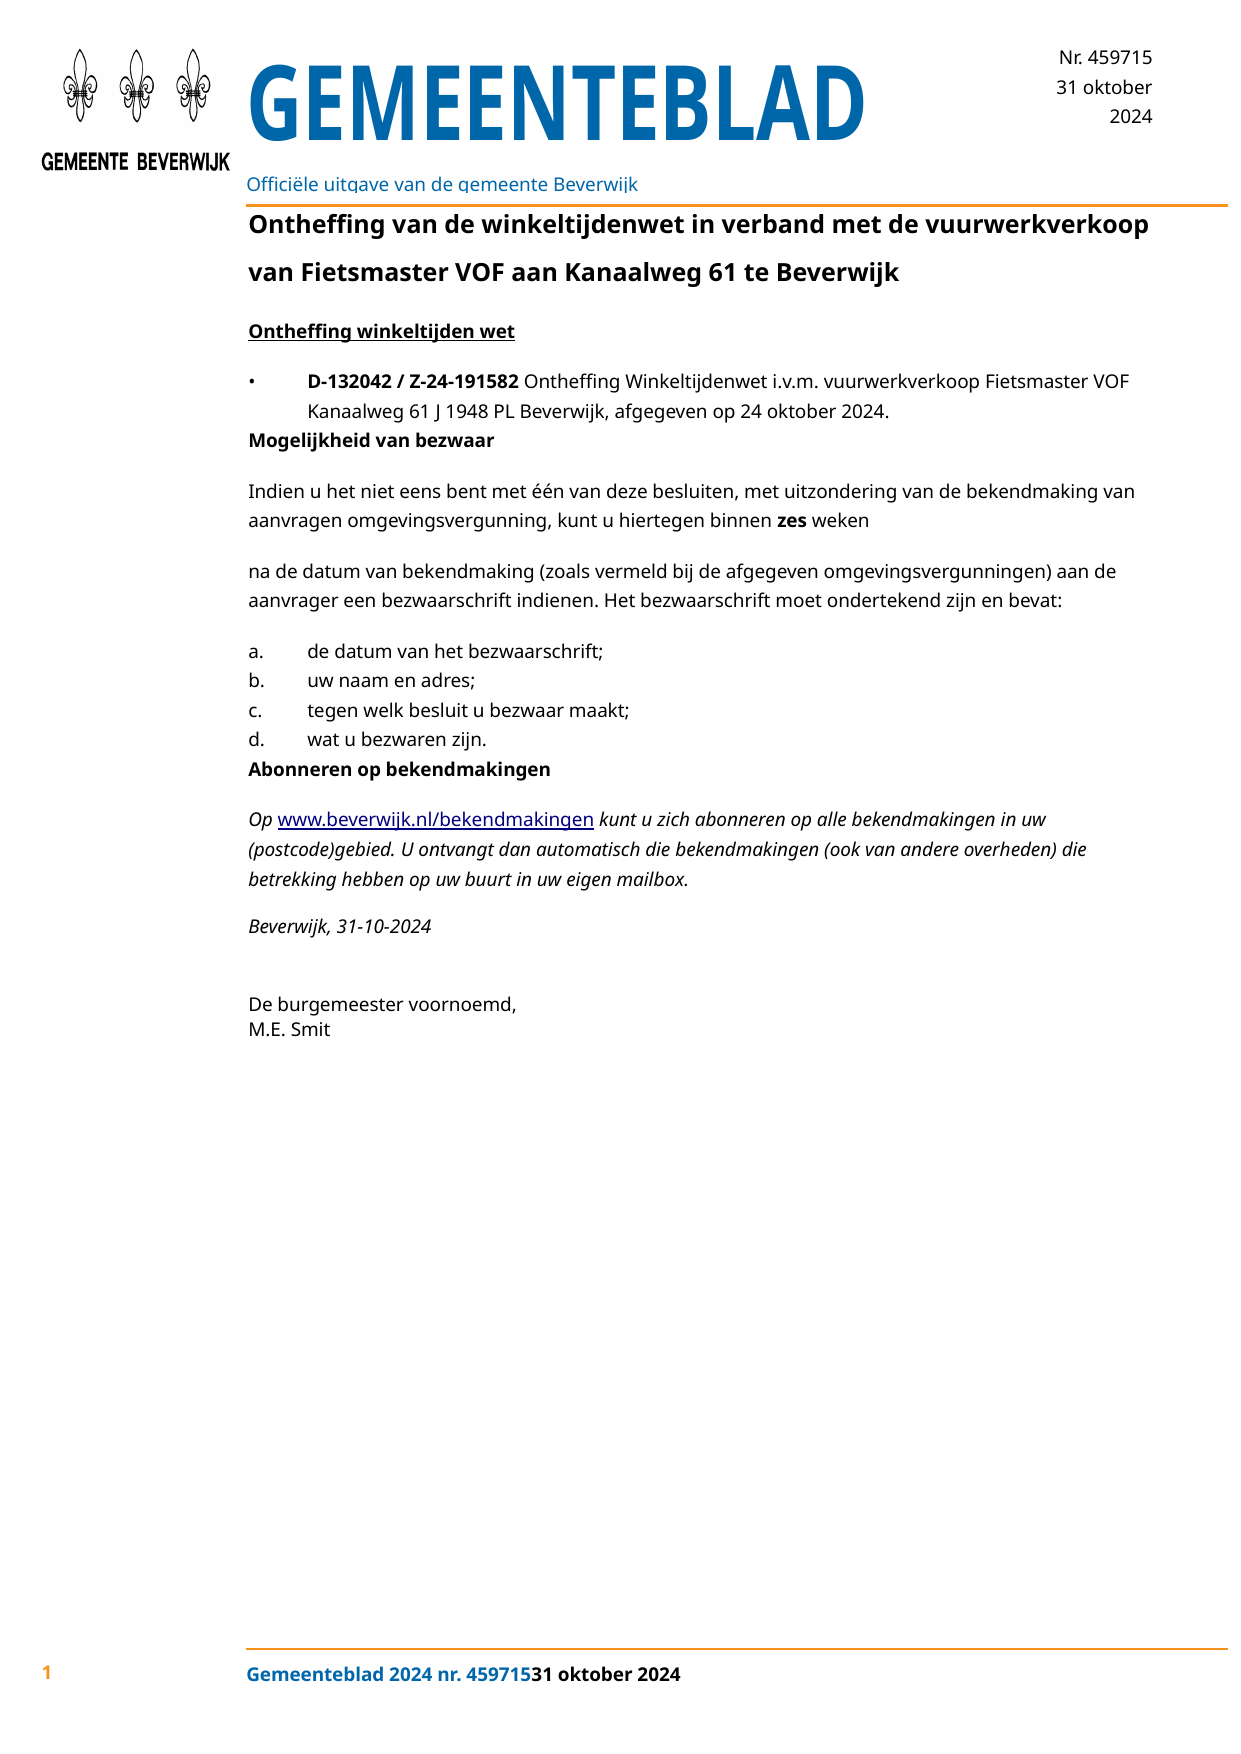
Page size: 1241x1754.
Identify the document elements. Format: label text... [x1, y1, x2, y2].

text Op www.beverwijk.nl/bekendmakingen kunt u zich abonneren op alle bekendmakingen in uw (postcode)gebied. U ontvangt dan automatisch die bekendmakingen (ook van andere overheden) die betrekking hebben op uw buurt in uw eigen mailbox. [248, 807, 1152, 892]
text Indien u het niet eens bent met één van deze besluiten, met uitzondering van de bekendmaking van aanvragen omgevingsvergunning, kunt u hiertegen binnen zes weken [248, 478, 1152, 533]
text De burgemeester voornoemd, [248, 991, 1152, 1017]
picture [41, 47, 231, 172]
list D-132042 / Z-24-191582 Ontheffing Winkeltijdenwet i.v.m. vuurwerkverkoop Fietsmaster VOF Kanaalweg 61 J 1948 PL Beverwijk, afgegeven op 24 oktober 2024. [248, 368, 1152, 424]
text Abonneren op bekendmakingen [248, 756, 1152, 782]
list tegen welk besluit u bezwaar maakt; [248, 697, 1152, 723]
list uw naam en adres; [248, 667, 1152, 693]
text Ontheffing van de winkeltijdenwet in verband met de vuurwerkverkoop van Fietsmaster VOF aan Kanaalweg 61 te Beverwijk [248, 207, 1152, 288]
list wat u bezwaren zijn. [248, 727, 1152, 752]
text M.E. Smit [248, 1017, 1152, 1042]
text Ontheffing winkeltijden wet [248, 318, 1152, 344]
text na de datum van bekendmaking (zoals vermeld bij de afgegeven omgevingsvergunningen) aan de aanvrager een bezwaarschrift indienen. Het bezwaarschrift moet ondertekend zijn en bevat: [248, 558, 1152, 613]
text Beverwijk, 31-10-2024 [248, 914, 1152, 939]
list de datum van het bezwaarschrift; [248, 638, 1152, 664]
text Mogelijkheid van bezwaar [248, 427, 1152, 453]
